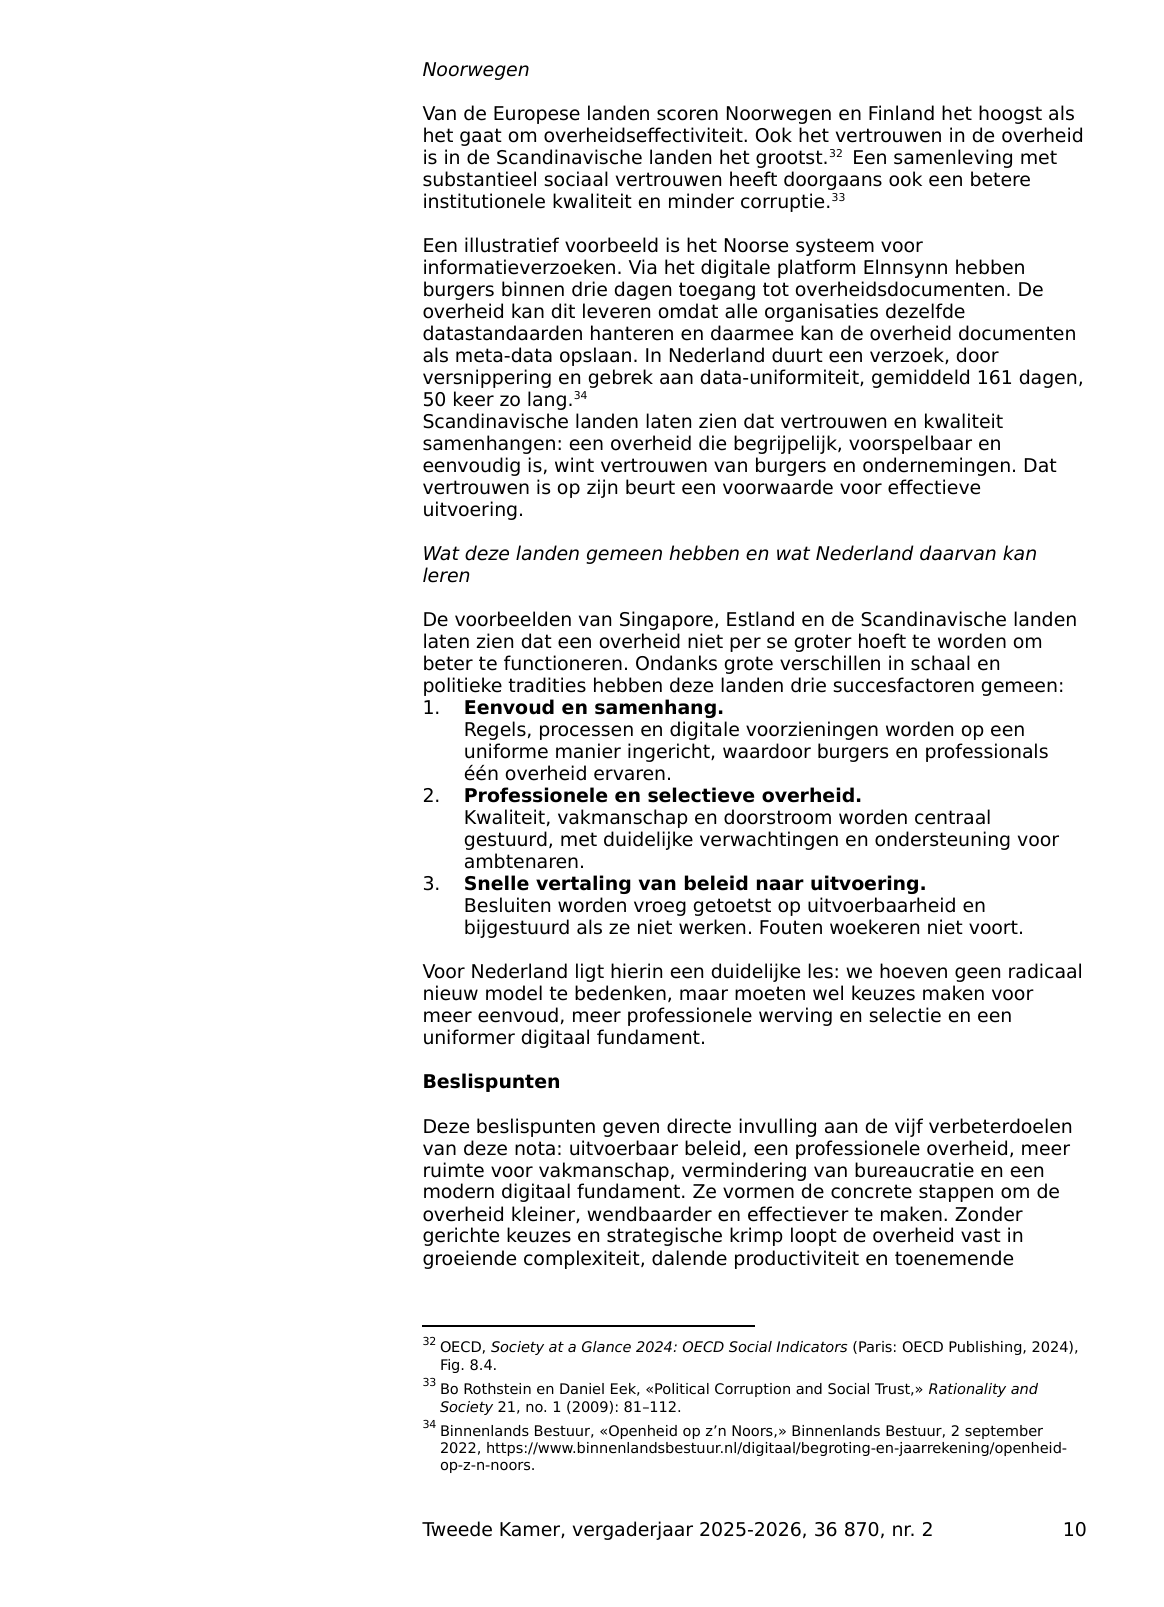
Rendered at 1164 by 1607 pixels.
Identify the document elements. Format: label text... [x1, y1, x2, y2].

text De voorbeelden van Singapore, Estland en de Scandinavische landen laten zien dat een overheid niet per se groter hoeft te worden om beter te functioneren. Ondanks grote verschillen in schaal en politieke tradities hebben deze landen drie succesfactoren gemeen: [422, 609, 1087, 697]
text Van de Europese landen scoren Noorwegen en Finland het hoogst als het gaat om overheidseffectiviteit. Ook het vertrouwen in de overheid is in de Scandinavische landen het grootst. Een samenleving met substantieel sociaal vertrouwen heeft doorgaans ook een betere institutionele kwaliteit en minder corruptie. [422, 103, 1087, 213]
text OECD, Society at a Glance 2024: OECD Social Indicators (Paris: OECD Publishing, 2024), Fig. 8.4. [422, 1335, 1087, 1374]
text Voor Nederland ligt hierin een duidelijke les: we hoeven geen radicaal nieuw model te bedenken, maar moeten wel keuzes maken voor meer eenvoud, meer professionele werving en selectie en een uniformer digitaal fundament. [422, 961, 1087, 1049]
subtitle Beslispunten [422, 1071, 1087, 1093]
text Een illustratief voorbeeld is het Noorse systeem voor informatieverzoeken. Via het digitale platform Elnnsynn hebben burgers binnen drie dagen toegang tot overheidsdocumenten. De overheid kan dit leveren omdat alle organisaties dezelfde datastandaarden hanteren en daarmee kan de overheid documenten als meta-data opslaan. In Nederland duurt een verzoek, door versnippering en gebrek aan data-uniformiteit, gemiddeld 161 dagen, 50 keer zo lang. [422, 235, 1087, 411]
text Binnenlands Bestuur, «Openheid op z’n Noors,» Binnenlands Bestuur, 2 september 2022, https://www.binnenlandsbestuur.nl/digitaal/begroting-en-jaarrekening/openheid-op-z-n-noors. [422, 1418, 1087, 1474]
subtitle Wat deze landen gemeen hebben en wat Nederland daarvan kan leren [422, 543, 1087, 587]
text Scandinavische landen laten zien dat vertrouwen en kwaliteit samenhangen: een overheid die begrijpelijk, voorspelbaar en eenvoudig is, wint vertrouwen van burgers en ondernemingen. Dat vertrouwen is op zijn beurt een voorwaarde voor effectieve uitvoering. [422, 411, 1087, 521]
text Regels, processen en digitale voorzieningen worden op een uniforme manier ingericht, waardoor burgers en professionals één overheid ervaren. [464, 719, 1087, 785]
text 2. Professionele en selectieve overheid. [422, 785, 1087, 807]
text Besluiten worden vroeg getoetst op uitvoerbaarheid en bijgestuurd als ze niet werken. Fouten woekeren niet voort. [464, 895, 1087, 939]
text Kwaliteit, vakmanschap en doorstroom worden centraal gestuurd, met duidelijke verwachtingen en ondersteuning voor ambtenaren. [464, 807, 1087, 873]
subtitle Noorwegen [422, 59, 1087, 81]
text 1. Eenvoud en samenhang. [422, 697, 1087, 719]
text Bo Rothstein en Daniel Eek, «Political Corruption and Social Trust,» Rationality and Society 21, no. 1 (2009): 81–112. [422, 1377, 1087, 1416]
text 3. Snelle vertaling van beleid naar uitvoering. [422, 873, 1087, 895]
text Deze beslispunten geven directe invulling aan de vijf verbeterdoelen van deze nota: uitvoerbaar beleid, een professionele overheid, meer ruimte voor vakmanschap, vermindering van bureaucratie en een modern digitaal fundament. Ze vormen de concrete stappen om de overheid kleiner, wendbaarder en effectiever te maken. Zonder gerichte keuzes en strategische krimp loopt de overheid vast in groeiende complexiteit, dalende productiviteit en toenemende [422, 1116, 1087, 1269]
